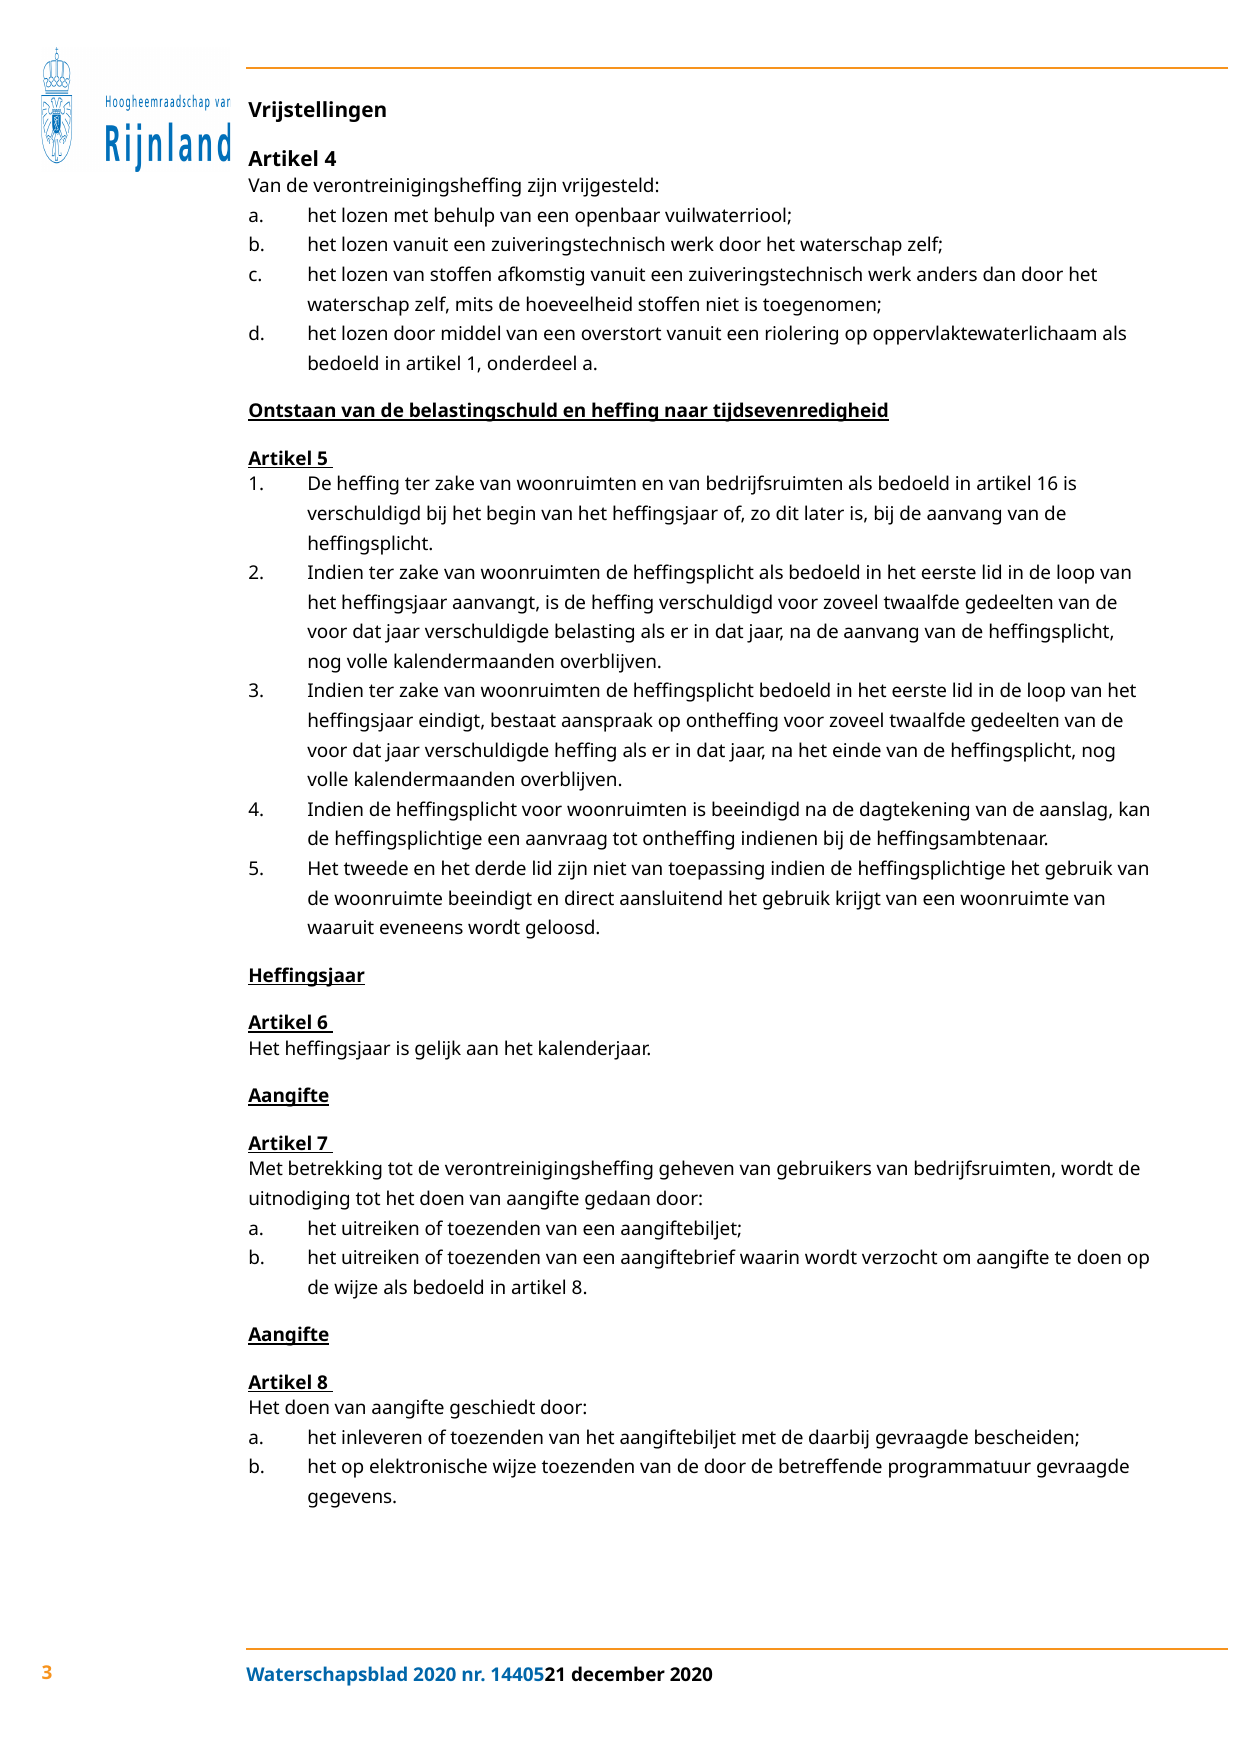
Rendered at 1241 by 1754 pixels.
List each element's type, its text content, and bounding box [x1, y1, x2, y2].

list Indien ter zake van woonruimten de heffingsplicht als bedoeld in het eerste lid in de loop van het heffingsjaar aanvangt, is de heffing verschuldigd voor zoveel twaalfde gedeelten van de voor dat jaar verschuldigde belasting als er in dat jaar, na de aanvang van de heffingsplicht, nog volle kalendermaanden overblijven. [248, 559, 1152, 674]
picture [41, 47, 231, 172]
list Indien ter zake van woonruimten de heffingsplicht bedoeld in het eerste lid in de loop van het heffingsjaar eindigt, bestaat aanspraak op ontheffing voor zoveel twaalfde gedeelten van de voor dat jaar verschuldigde heffing als er in dat jaar, na het einde van de heffingsplicht, nog volle kalendermaanden overblijven. [248, 678, 1152, 792]
text Artikel 6 [248, 1009, 1152, 1035]
list het lozen van stoffen afkomstig vanuit een zuiveringstechnisch werk anders dan door het waterschap zelf, mits de hoeveelheid stoffen niet is toegenomen; [248, 261, 1152, 317]
text Het heffingsjaar is gelijk aan het kalenderjaar. [248, 1035, 1152, 1061]
text Artikel 7 [248, 1130, 1152, 1156]
list Het tweede en het derde lid zijn niet van toepassing indien de heffingsplichtige het gebruik van de woonruimte beeindigt en direct aansluitend het gebruik krijgt van een woonruimte van waaruit eveneens wordt geloosd. [248, 855, 1152, 940]
text Het doen van aangifte geschiedt door: [248, 1394, 1152, 1420]
list het lozen vanuit een zuiveringstechnisch werk door het waterschap zelf; [248, 232, 1152, 257]
text Ontstaan van de belastingschuld en heffing naar tijdsevenredigheid [248, 396, 1152, 424]
text Van de verontreinigingsheffing zijn vrijgesteld: [248, 172, 1152, 198]
text Aangifte [248, 1081, 1152, 1109]
text Aangifte [248, 1319, 1152, 1348]
text Artikel 8 [248, 1369, 1152, 1394]
list het uitreiken of toezenden van een aangiftebiljet; [248, 1215, 1152, 1241]
list het uitreiken of toezenden van een aangiftebrief waarin wordt verzocht om aangifte te doen op de wijze als bedoeld in artikel 8. [248, 1244, 1152, 1300]
text Artikel 4 [248, 144, 1152, 172]
list het op elektronische wijze toezenden van de door de betreffende programmatuur gevraagde gegevens. [248, 1454, 1152, 1509]
list het lozen door middel van een overstort vanuit een riolering op oppervlaktewaterlichaam als bedoeld in artikel 1, onderdeel a. [248, 320, 1152, 376]
text Met betrekking tot de verontreinigingsheffing geheven van gebruikers van bedrijfsruimten, wordt de uitnodiging tot het doen van aangifte gedaan door: [248, 1156, 1152, 1211]
text Vrijstellingen [248, 95, 1152, 123]
list het lozen met behulp van een openbaar vuilwaterriool; [248, 202, 1152, 228]
list De heffing ter zake van woonruimten en van bedrijfsruimten als bedoeld in artikel 16 is verschuldigd bij het begin van het heffingsjaar of, zo dit later is, bij de aanvang van de heffingsplicht. [248, 471, 1152, 556]
list Indien de heffingsplicht voor woonruimten is beeindigd na de dagtekening van de aanslag, kan de heffingsplichtige een aanvraag tot ontheffing indienen bij de heffingsambtenaar. [248, 796, 1152, 851]
text Heffingsjaar [248, 960, 1152, 988]
list het inleveren of toezenden van het aangiftebiljet met de daarbij gevraagde bescheiden; [248, 1424, 1152, 1450]
text Artikel 5 [248, 445, 1152, 471]
